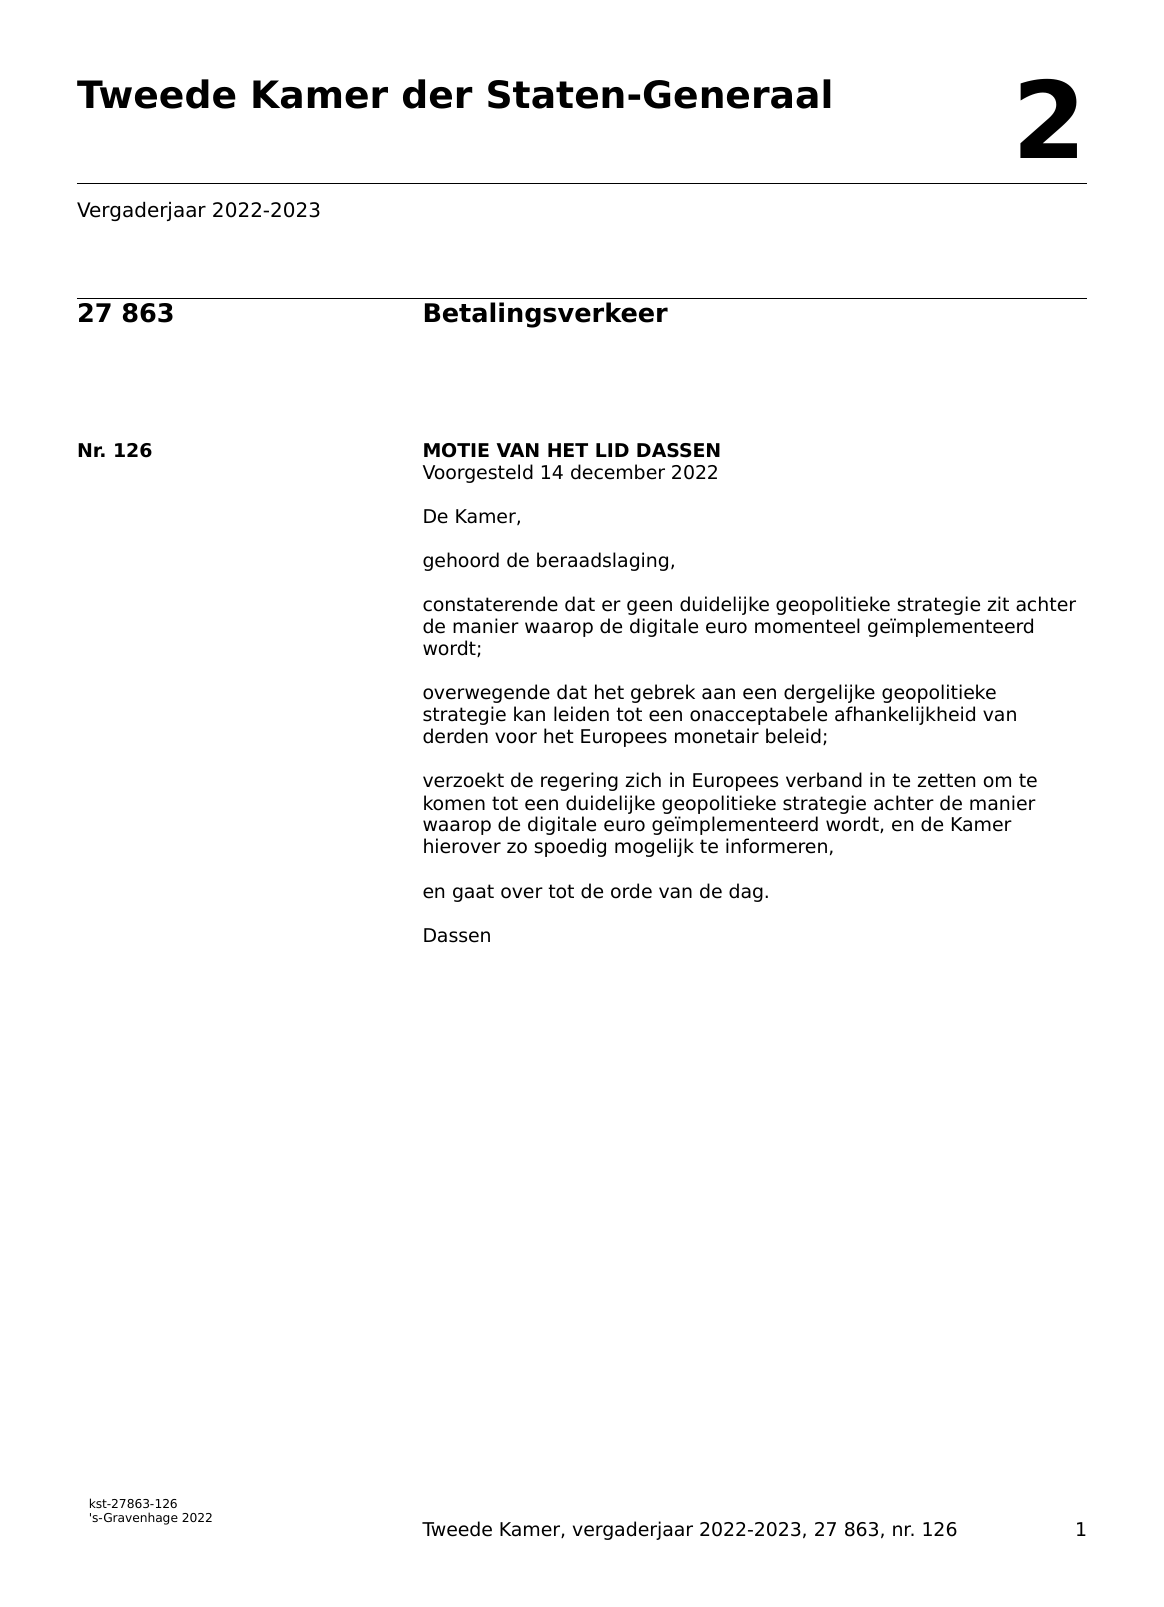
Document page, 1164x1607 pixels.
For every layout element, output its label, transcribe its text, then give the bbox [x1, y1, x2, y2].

text verzoekt de regering zich in Europees verband in te zetten om te komen tot een duidelijke geopolitieke strategie achter de manier waarop de digitale euro geïmplementeerd wordt, en de Kamer hierover zo spoedig mogelijk te informeren, [422, 770, 1087, 858]
text en gaat over tot de orde van de dag. [422, 881, 1087, 902]
table_cell Vergaderjaar 2022-2023 [77, 184, 1087, 298]
text overwegende dat het gebrek aan een dergelijke geopolitieke strategie kan leiden tot een onacceptabele afhankelijkheid van derden voor het Europees monetair beleid; [422, 682, 1087, 748]
text kst-27863-126 [88, 1497, 323, 1511]
text 's-Gravenhage 2022 [88, 1511, 323, 1525]
text gehoord de beraadslaging, [422, 550, 1087, 572]
subtitle 27 863 Betalingsverkeer [77, 299, 1087, 329]
text constaterende dat er geen duidelijke geopolitieke strategie zit achter de manier waarop de digitale euro momenteel geïmplementeerd wordt; [422, 594, 1087, 660]
table_header 2 [886, 59, 1087, 183]
text Dassen [422, 925, 1087, 947]
subtitle Nr. 126 MOTIE VAN HET LID DASSEN [77, 440, 1087, 462]
text De Kamer, [422, 506, 1087, 528]
table_header Tweede Kamer der Staten-Generaal [77, 59, 886, 183]
text Voorgesteld 14 december 2022 [422, 462, 1087, 484]
